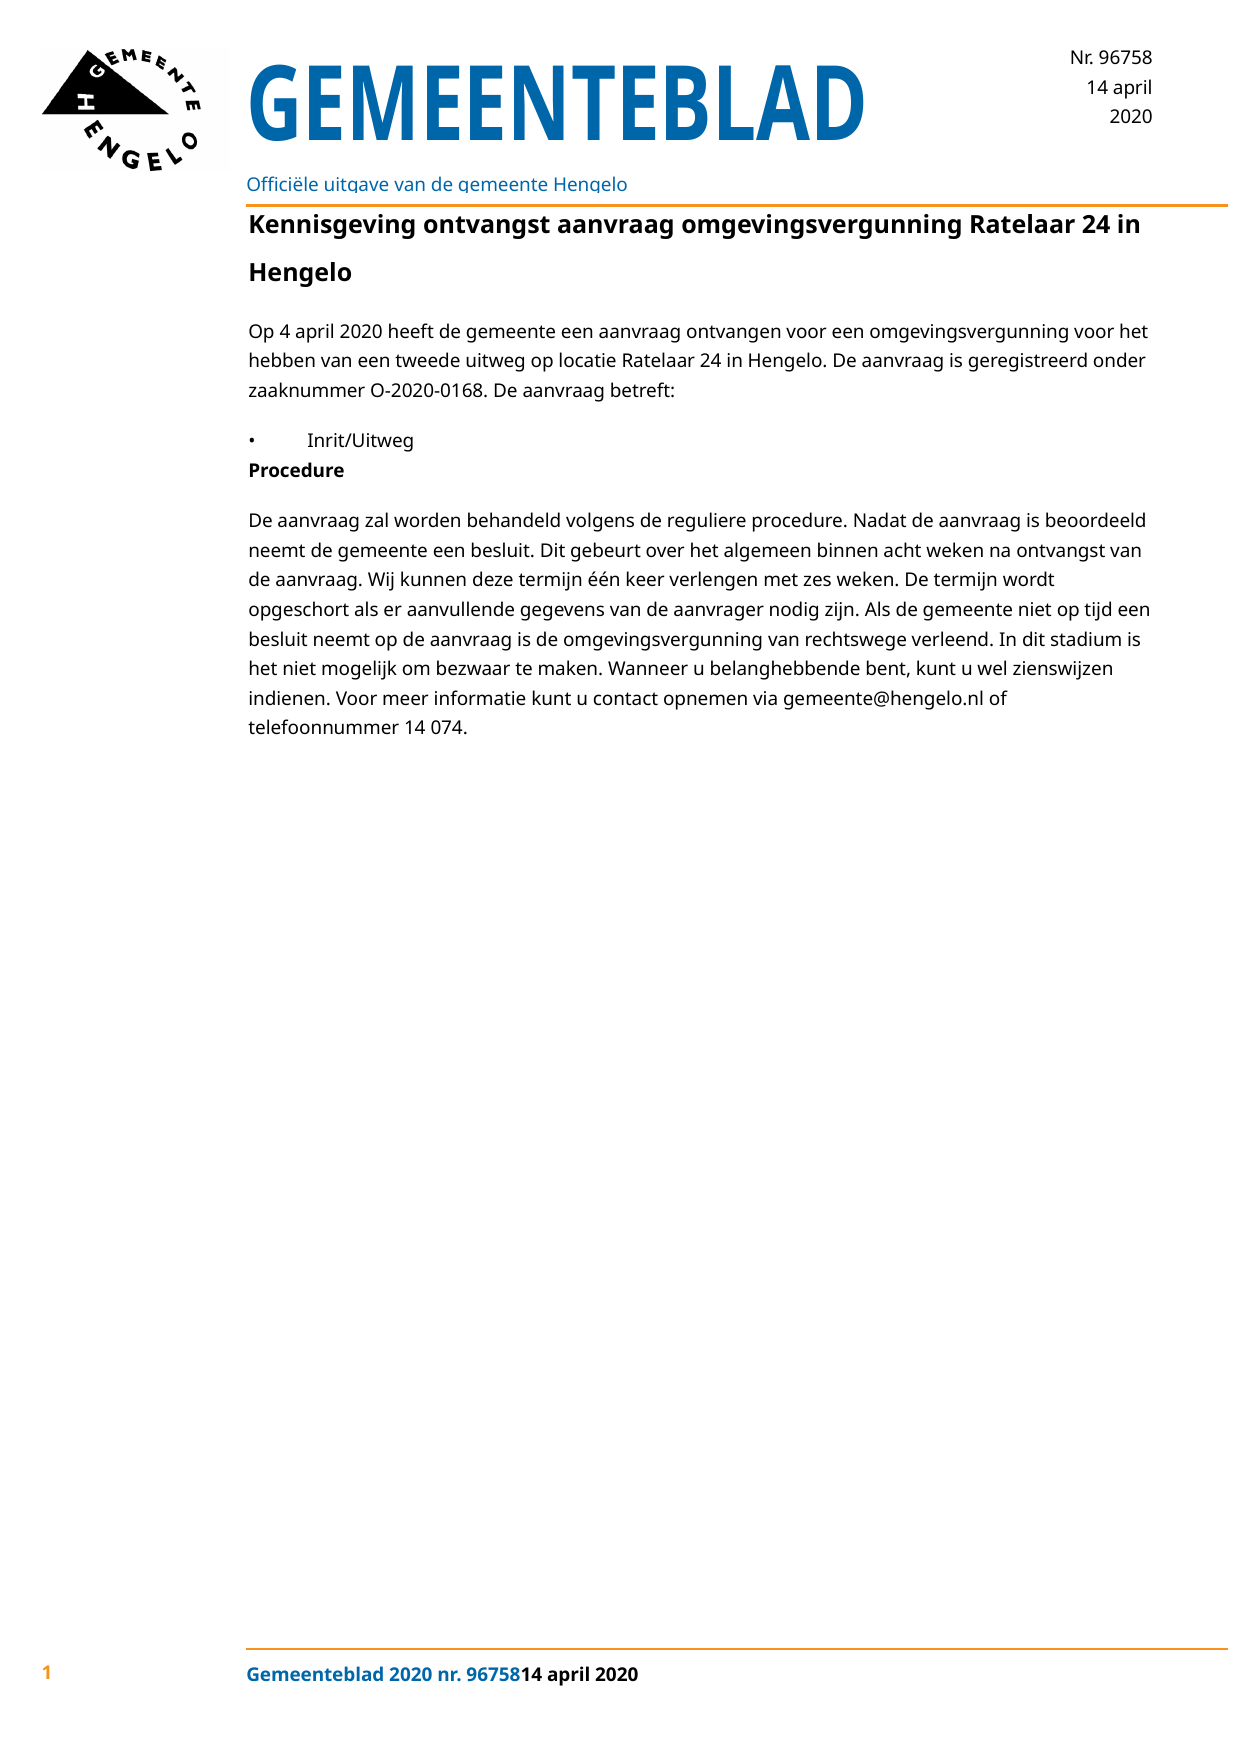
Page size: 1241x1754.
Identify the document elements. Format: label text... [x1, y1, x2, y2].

text Op 4 april 2020 heeft de gemeente een aanvraag ontvangen voor een omgevingsvergunning voor het hebben van een tweede uitweg op locatie Ratelaar 24 in Hengelo. De aanvraag is geregistreerd onder zaaknummer O-2020-0168. De aanvraag betreft: [248, 318, 1152, 403]
list Inrit/Uitweg [248, 427, 1152, 453]
text Procedure [248, 457, 1152, 483]
text Kennisgeving ontvangst aanvraag omgevingsvergunning Ratelaar 24 in Hengelo [248, 207, 1152, 288]
text De aanvraag zal worden behandeld volgens de reguliere procedure. Nadat de aanvraag is beoordeeld neemt de gemeente een besluit. Dit gebeurt over het algemeen binnen acht weken na ontvangst van de aanvraag. Wij kunnen deze termijn één keer verlengen met zes weken. De termijn wordt opgeschort als er aanvullende gegevens van de aanvrager nodig zijn. Als de gemeente niet op tijd een besluit neemt op de aanvraag is de omgevingsvergunning van rechtswege verleend. In dit stadium is het niet mogelijk om bezwaar te maken. Wanneer u belanghebbende bent, kunt u wel zienswijzen indienen. Voor meer informatie kunt u contact opnemen via gemeente@hengelo.nl of telefoonnummer 14 074. [248, 507, 1152, 740]
picture [41, 47, 231, 172]
